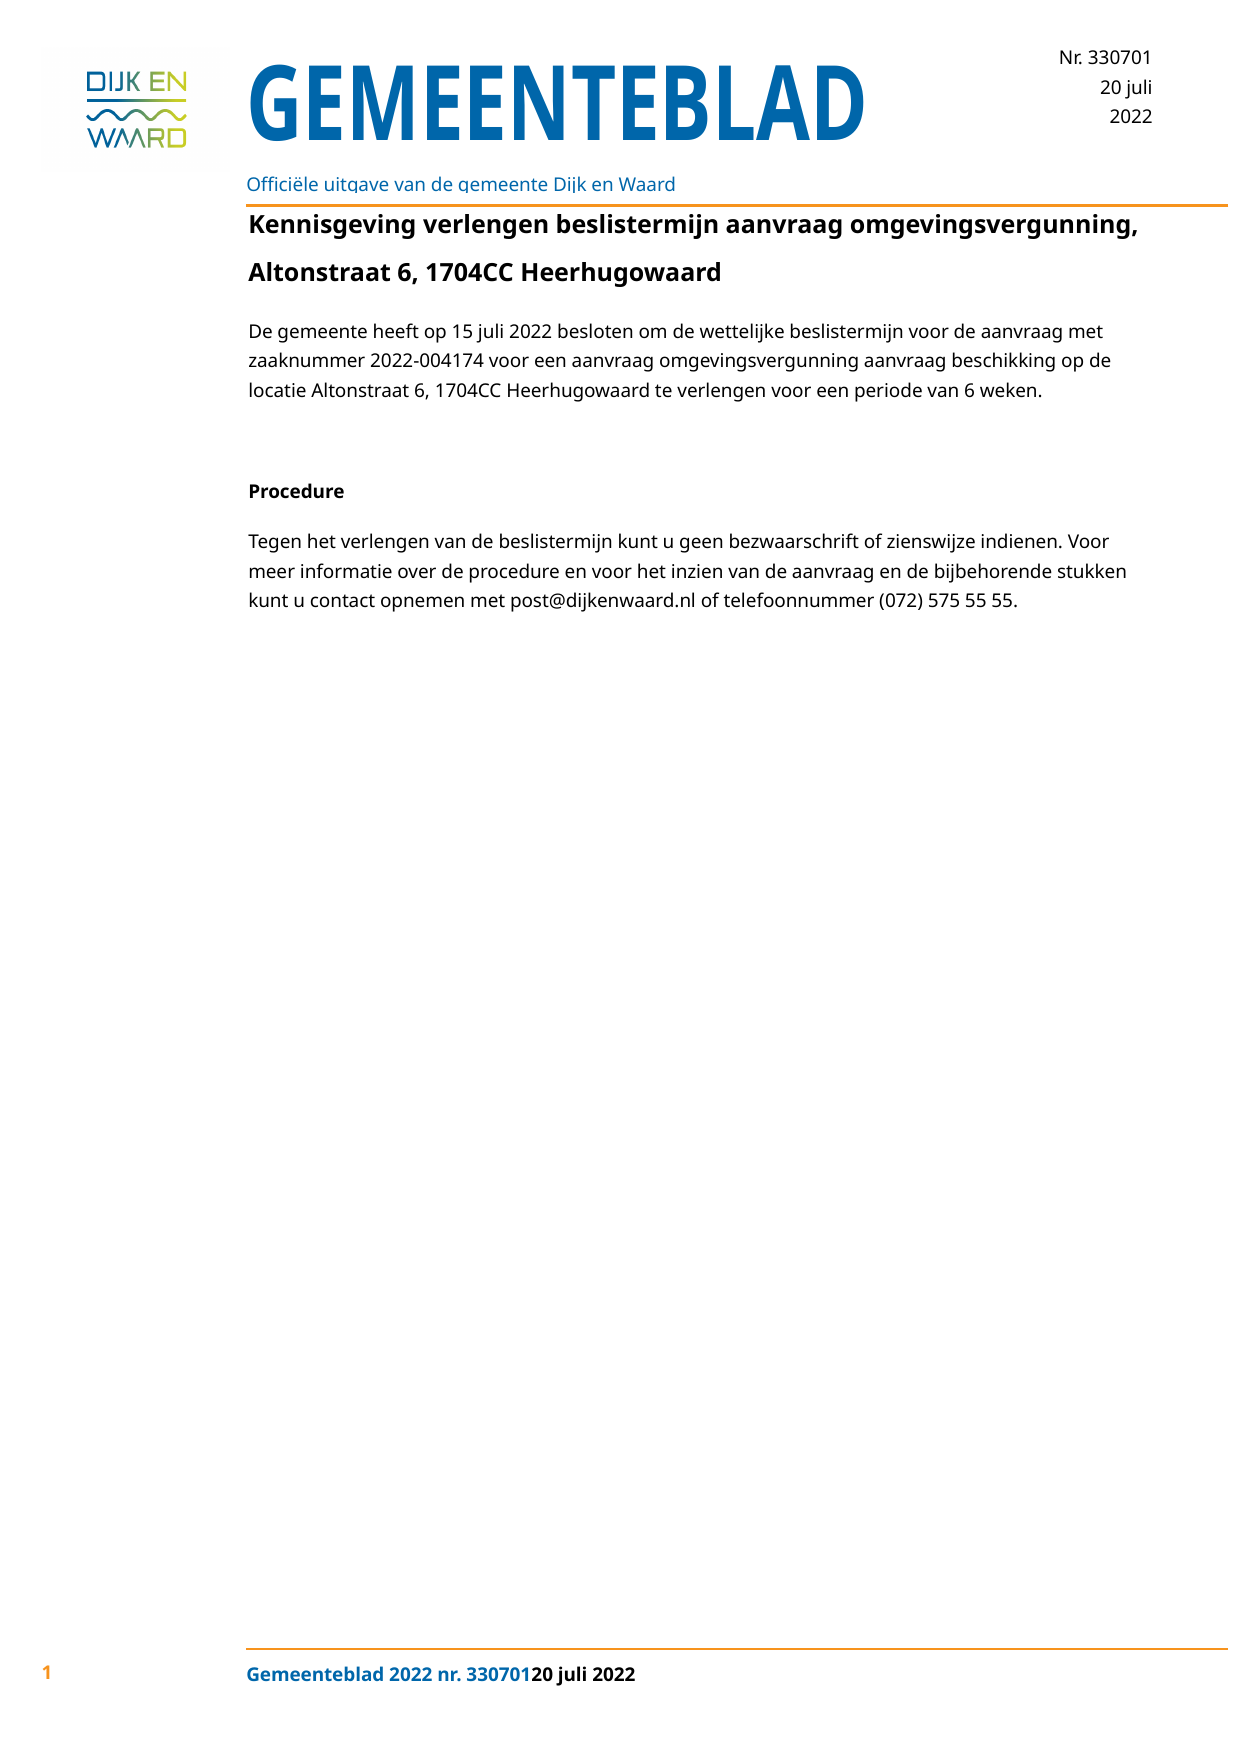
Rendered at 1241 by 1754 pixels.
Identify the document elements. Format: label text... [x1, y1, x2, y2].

text De gemeente heeft op 15 juli 2022 besloten om de wettelijke beslistermijn voor de aanvraag met zaaknummer 2022-004174 voor een aanvraag omgevingsvergunning aanvraag beschikking op de locatie Altonstraat 6, 1704CC Heerhugowaard te verlengen voor een periode van 6 weken. [248, 318, 1152, 403]
text Kennisgeving verlengen beslistermijn aanvraag omgevingsvergunning, Altonstraat 6, 1704CC Heerhugowaard [248, 207, 1152, 288]
text Procedure [248, 478, 1152, 504]
picture [41, 47, 231, 172]
text Tegen het verlengen van de beslistermijn kunt u geen bezwaarschrift of zienswijze indienen. Voor meer informatie over de procedure en voor het inzien van de aanvraag en de bijbehorende stukken kunt u contact opnemen met post@dijkenwaard.nl of telefoonnummer (072) 575 55 55. [248, 528, 1152, 613]
